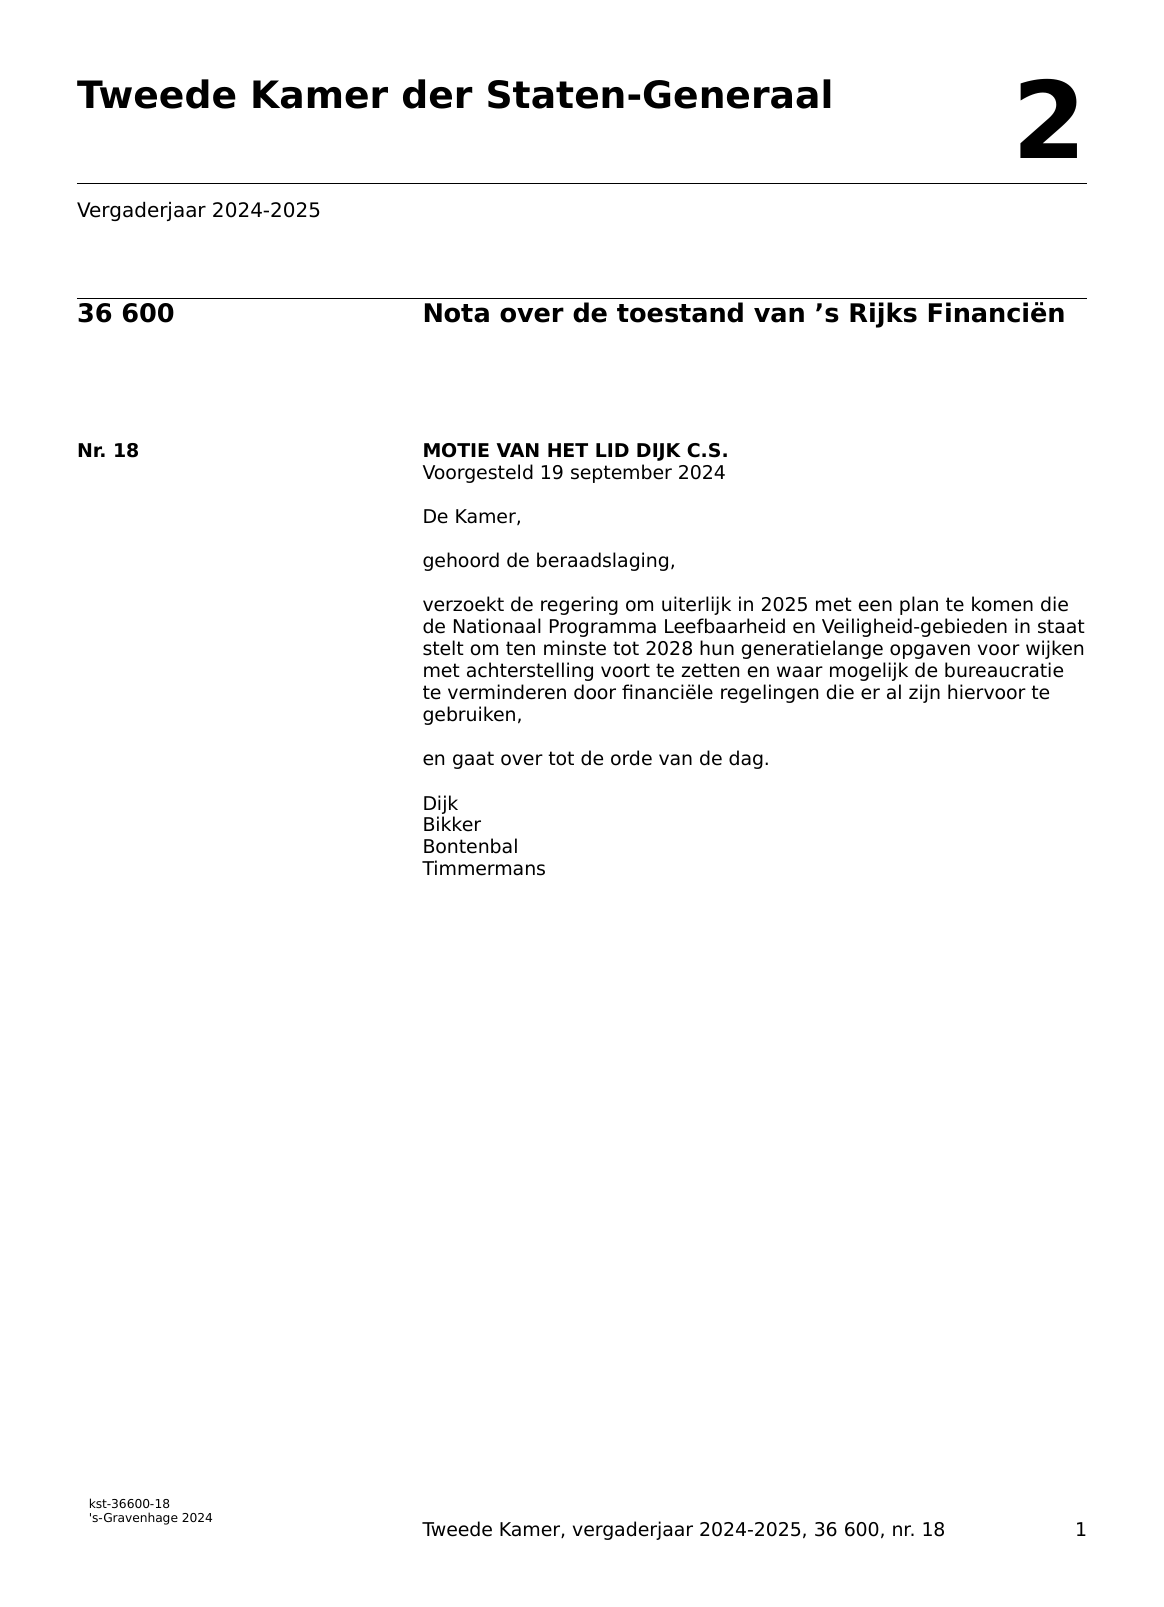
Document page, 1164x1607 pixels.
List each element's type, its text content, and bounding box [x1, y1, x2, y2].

text verzoekt de regering om uiterlijk in 2025 met een plan te komen die de Nationaal Programma Leefbaarheid en Veiligheid-gebieden in staat stelt om ten minste tot 2028 hun generatielange opgaven voor wijken met achterstelling voort te zetten en waar mogelijk de bureaucratie te verminderen door financiële regelingen die er al zijn hiervoor te gebruiken, [422, 594, 1087, 726]
text en gaat over tot de orde van de dag. [422, 748, 1087, 770]
text Voorgesteld 19 september 2024 [422, 462, 1087, 484]
text De Kamer, [422, 506, 1087, 528]
text Dijk [422, 792, 1087, 814]
text Bikker [422, 814, 1087, 836]
text 's-Gravenhage 2024 [88, 1511, 323, 1525]
table_header 2 [886, 59, 1087, 183]
subtitle 36 600 Nota over de toestand van ’s Rijks Financiën [77, 299, 1087, 329]
subtitle Nr. 18 MOTIE VAN HET LID DIJK C.S. [77, 440, 1087, 462]
table_header Tweede Kamer der Staten-Generaal [77, 59, 886, 183]
text Timmermans [422, 858, 1087, 880]
text gehoord de beraadslaging, [422, 550, 1087, 572]
text kst-36600-18 [88, 1497, 323, 1511]
text Bontenbal [422, 836, 1087, 858]
table_cell Vergaderjaar 2024-2025 [77, 184, 1087, 298]
